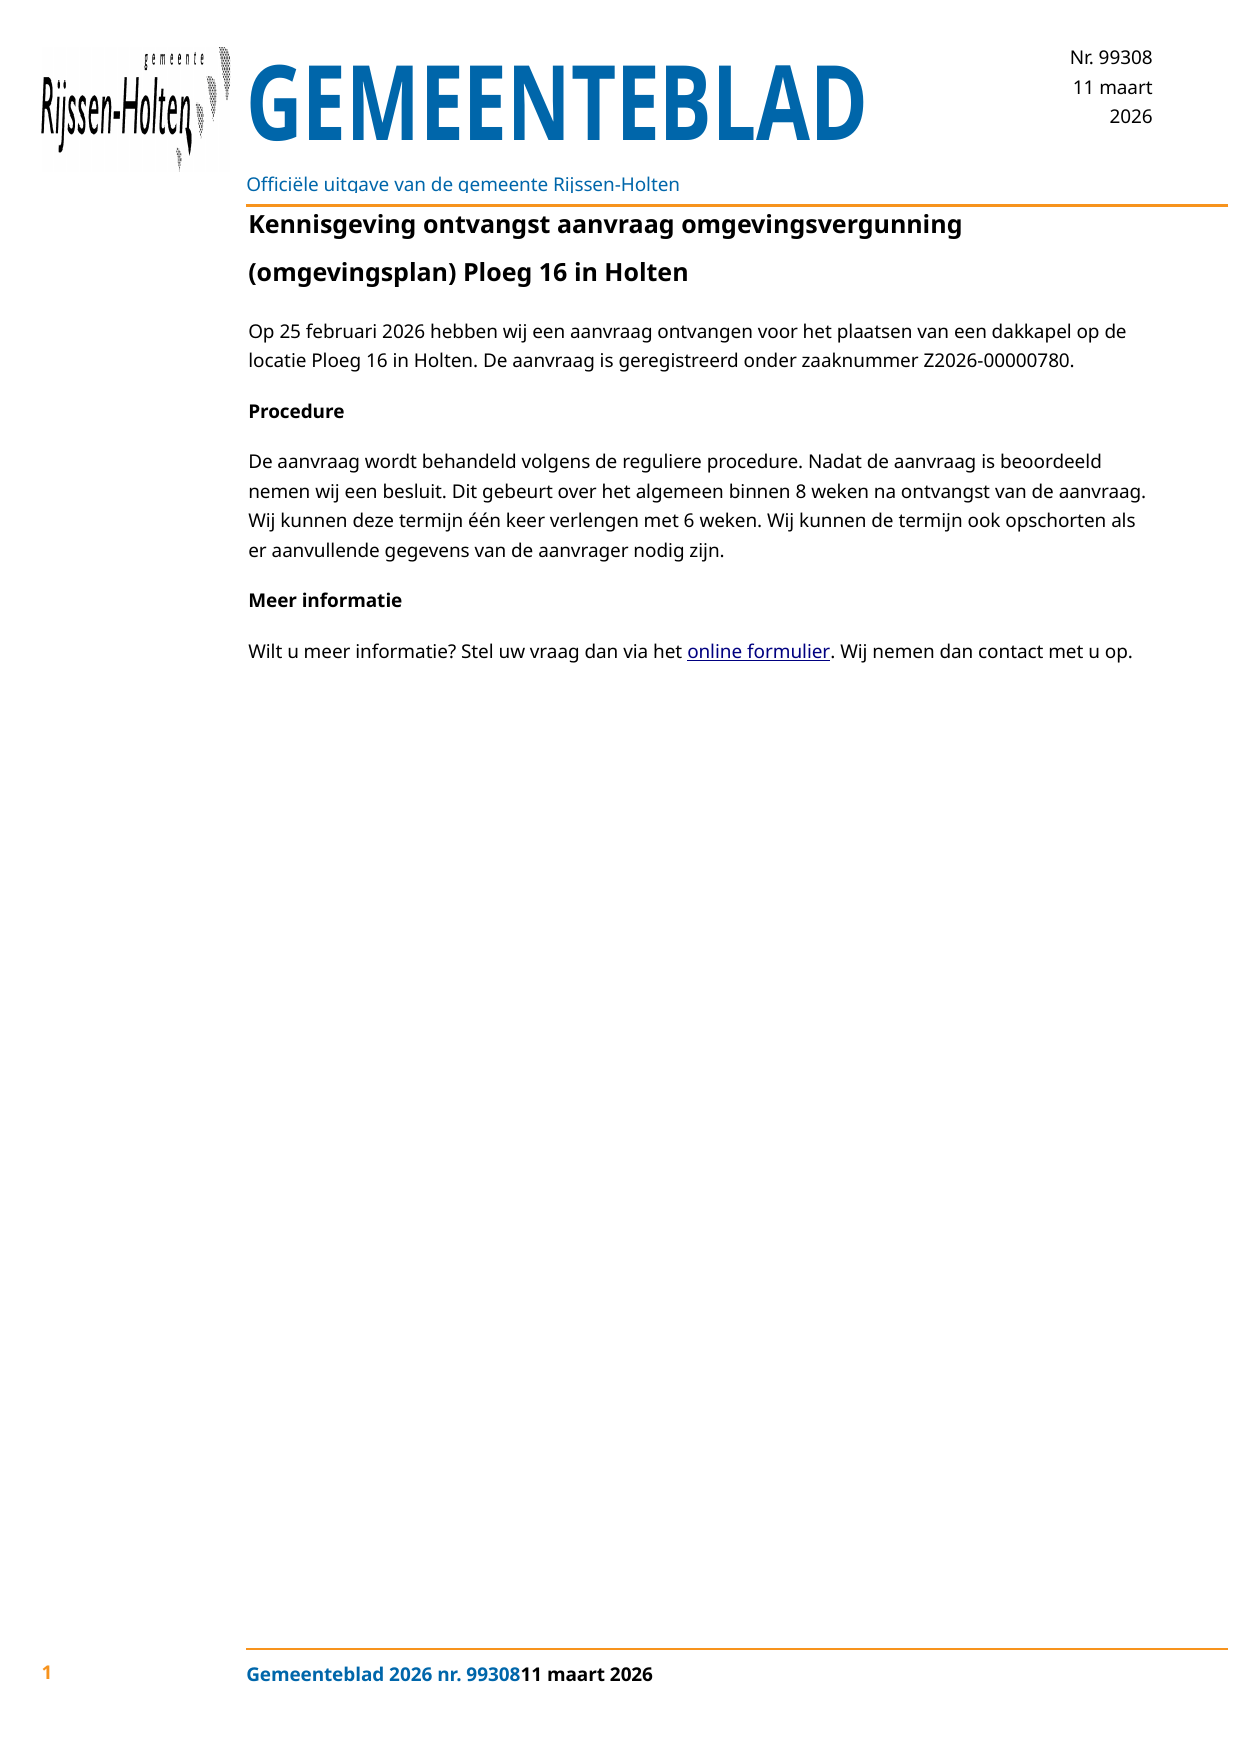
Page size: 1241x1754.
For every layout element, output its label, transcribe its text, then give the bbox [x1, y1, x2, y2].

text Procedure [248, 398, 1152, 424]
text Wilt u meer informatie? Stel uw vraag dan via het online formulier. Wij nemen dan contact met u op. [248, 638, 1152, 664]
text Op 25 februari 2026 hebben wij een aanvraag ontvangen voor het plaatsen van een dakkapel op de locatie Ploeg 16 in Holten. De aanvraag is geregistreerd onder zaaknummer Z2026-00000780. [248, 318, 1152, 373]
text Kennisgeving ontvangst aanvraag omgevingsvergunning (omgevingsplan) Ploeg 16 in Holten [248, 207, 1152, 288]
picture [41, 47, 231, 172]
text De aanvraag wordt behandeld volgens de reguliere procedure. Nadat de aanvraag is beoordeeld nemen wij een besluit. Dit gebeurt over het algemeen binnen 8 weken na ontvangst van de aanvraag. Wij kunnen deze termijn één keer verlengen met 6 weken. Wij kunnen de termijn ook opschorten als er aanvullende gegevens van de aanvrager nodig zijn. [248, 448, 1152, 563]
text Meer informatie [248, 587, 1152, 613]
